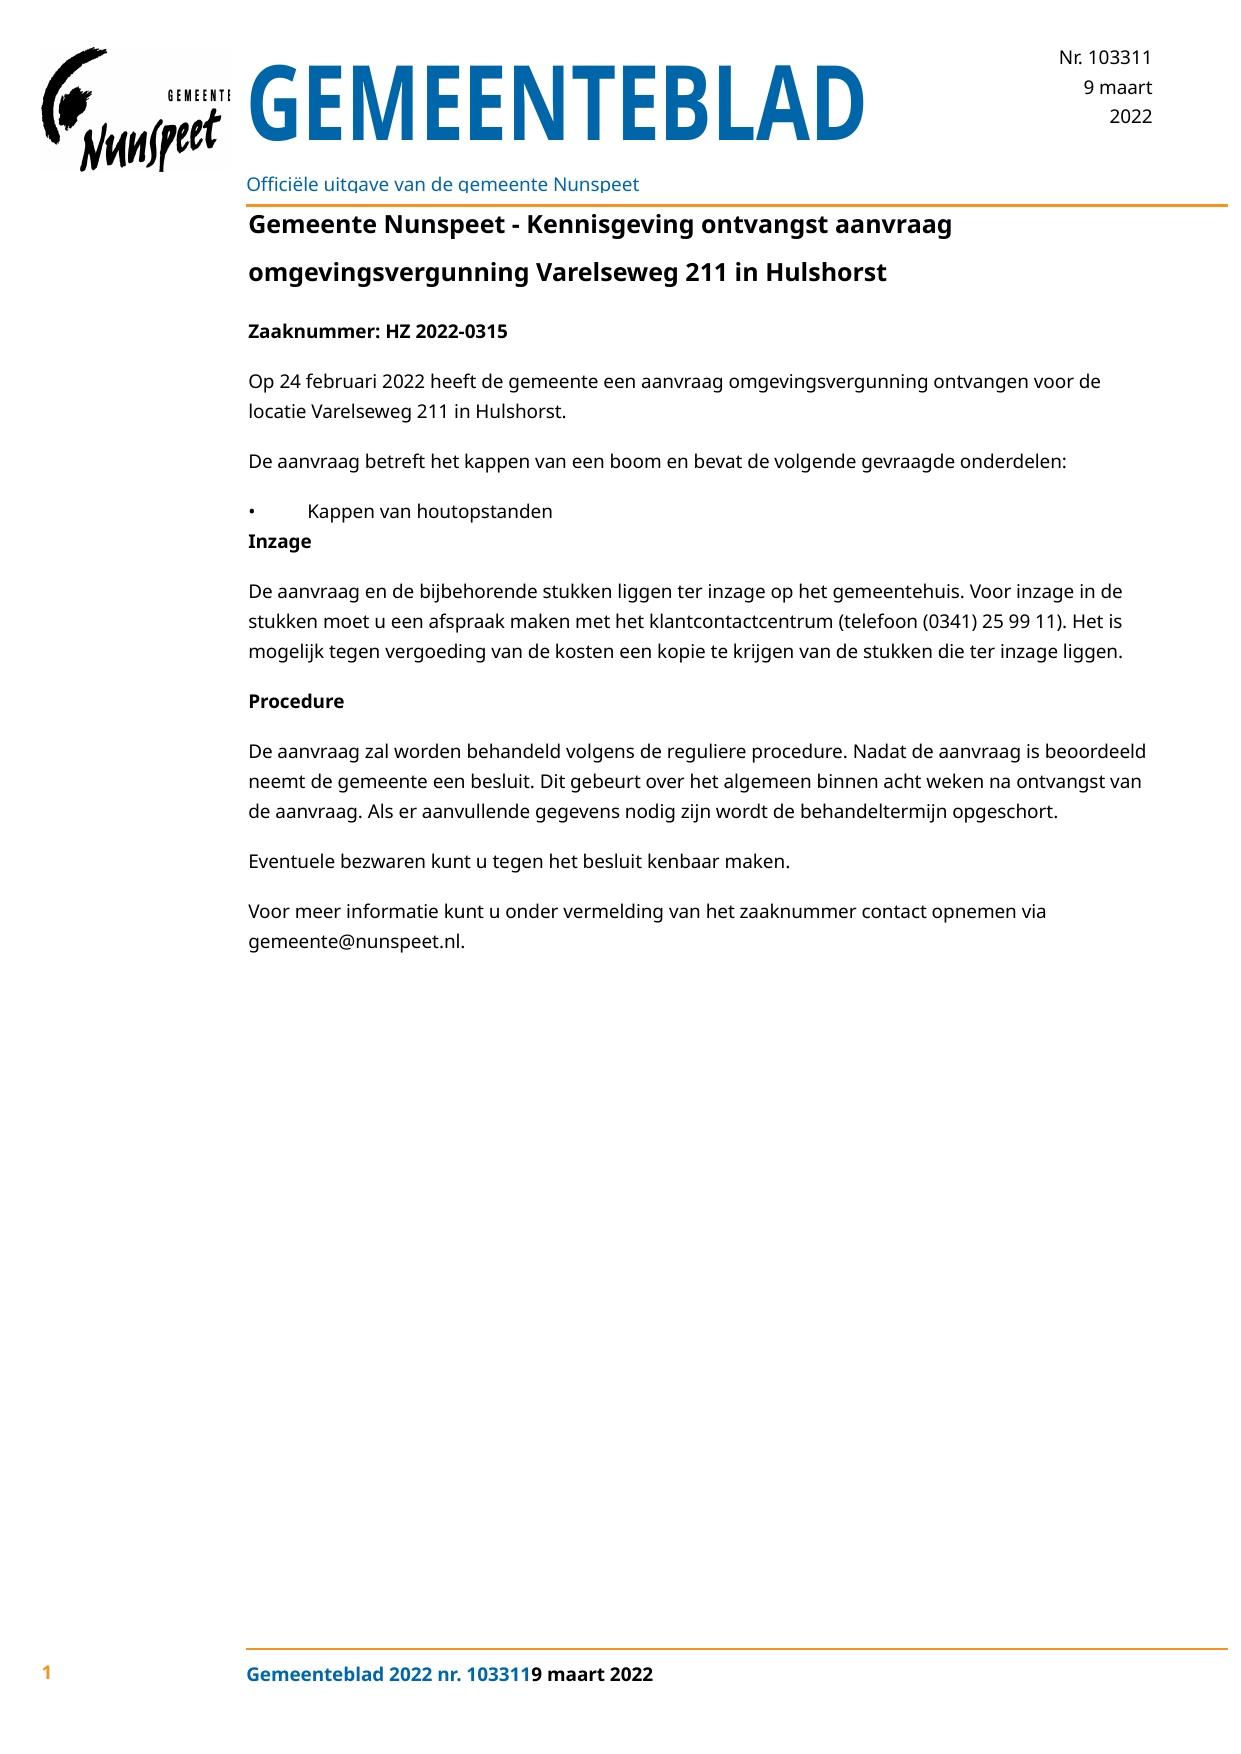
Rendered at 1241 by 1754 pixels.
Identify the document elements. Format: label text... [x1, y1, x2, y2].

text Eventuele bezwaren kunt u tegen het besluit kenbaar maken. [248, 848, 1152, 874]
text Op 24 februari 2022 heeft de gemeente een aanvraag omgevingsvergunning ontvangen voor de locatie Varelseweg 211 in Hulshorst. [248, 368, 1152, 424]
text De aanvraag en de bijbehorende stukken liggen ter inzage op het gemeentehuis. Voor inzage in de stukken moet u een afspraak maken met het klantcontactcentrum (telefoon (0341) 25 99 11). Het is mogelijk tegen vergoeding van de kosten een kopie te krijgen van de stukken die ter inzage liggen. [248, 579, 1152, 664]
picture [41, 47, 231, 172]
text De aanvraag betreft het kappen van een boom en bevat de volgende gevraagde onderdelen: [248, 448, 1152, 474]
text Gemeente Nunspeet - Kennisgeving ontvangst aanvraag omgevingsvergunning Varelseweg 211 in Hulshorst [248, 207, 1152, 288]
text Zaaknummer: HZ 2022-0315 [248, 318, 1152, 344]
text Inzage [248, 528, 1152, 554]
list Kappen van houtopstanden [248, 499, 1152, 524]
text Procedure [248, 688, 1152, 714]
text Voor meer informatie kunt u onder vermelding van het zaaknummer contact opnemen via gemeente@nunspeet.nl. [248, 899, 1152, 954]
text De aanvraag zal worden behandeld volgens de reguliere procedure. Nadat de aanvraag is beoordeeld neemt de gemeente een besluit. Dit gebeurt over het algemeen binnen acht weken na ontvangst van de aanvraag. Als er aanvullende gegevens nodig zijn wordt de behandeltermijn opgeschort. [248, 739, 1152, 824]
